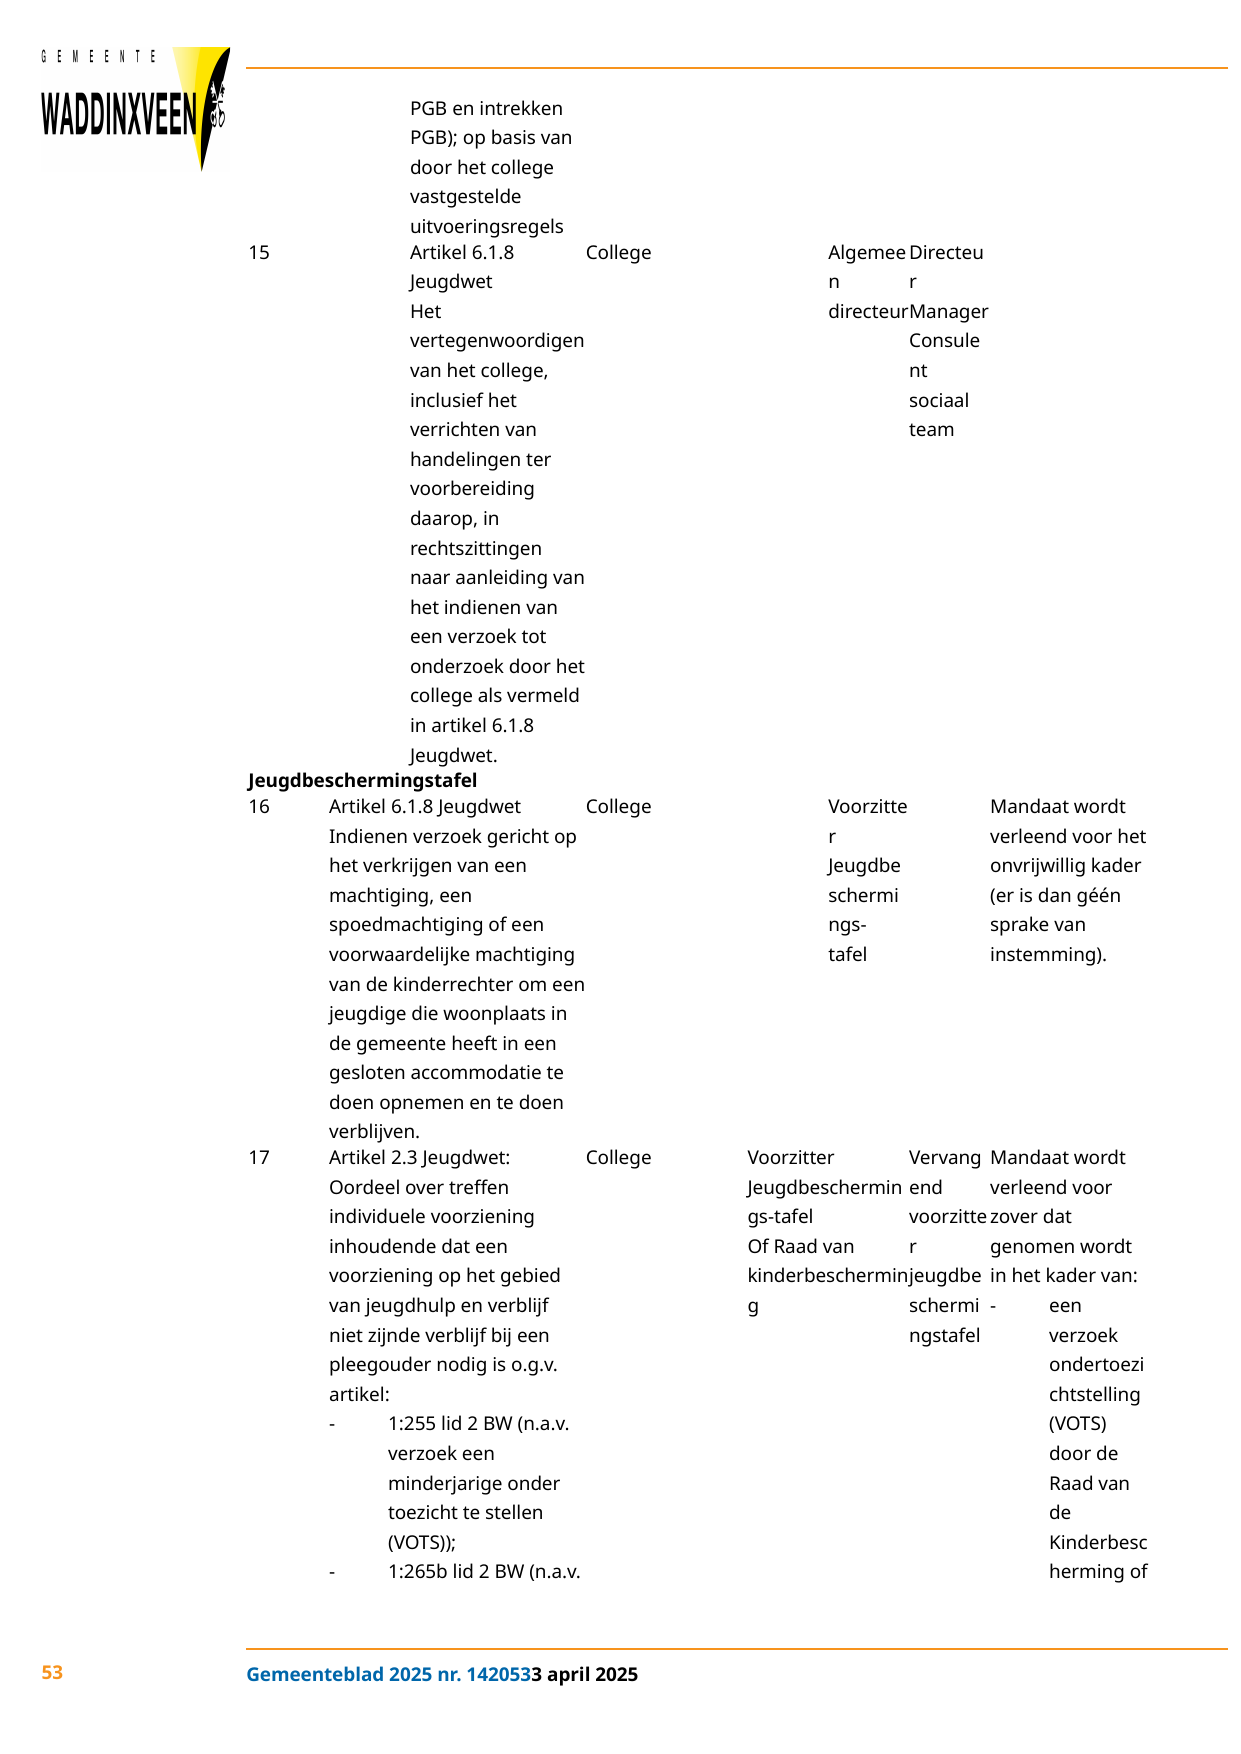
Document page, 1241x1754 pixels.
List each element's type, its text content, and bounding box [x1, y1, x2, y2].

table_cell College [586, 239, 828, 767]
table_cell Directeur Manager Consulent sociaal team [909, 239, 990, 767]
table_cell [828, 95, 909, 239]
table_cell Artikel 6.1.8 Jeugdwet Indienen verzoek gericht op het verkrijgen van een machtiging, een spoedmachtiging of een voorwaardelijke machtiging van de kinderrechter om een jeugdige die woonplaats in de gemeente heeft in een gesloten accommodatie te doen opnemen en te doen verblijven. [329, 793, 586, 1144]
table_cell [990, 95, 1152, 239]
table_cell [909, 793, 990, 1144]
table_cell Voorzitter Jeugdbeschermings- tafel [828, 793, 909, 1144]
table_cell Mandaat wordt verleend voor het onvrijwillig kader (er is dan géén sprake van instemming). [990, 793, 1152, 1144]
table_cell 17 [248, 1144, 329, 1584]
table_cell [248, 95, 410, 239]
table_cell Voorzitter Jeugdbeschermings-tafel Of Raad van kinderbescherming [747, 1144, 909, 1584]
table_cell College [586, 793, 828, 1144]
picture [41, 47, 231, 172]
table_cell College [586, 1144, 747, 1584]
table_cell Jeugdbeschermingstafel [248, 768, 1152, 793]
table_cell [990, 239, 1152, 767]
table_cell Mandaat wordt verleend voor zover dat genomen wordt in het kader van: een verzoek ondertoezichtstelling (VOTS) door de Raad van de Kinderbescherming of [990, 1144, 1152, 1584]
table_cell 15 [248, 239, 410, 767]
table_cell [909, 95, 990, 239]
table_cell [586, 95, 828, 239]
table_cell Vervangend voorzitter jeugdbeschermingstafel [909, 1144, 990, 1584]
table_cell PGB en intrekken PGB); op basis van door het college vastgestelde uitvoeringsregels [410, 95, 586, 239]
table_cell Algemeen directeur [828, 239, 909, 767]
table_cell Artikel 6.1.8 Jeugdwet Het vertegenwoordigen van het college, inclusief het verrichten van handelingen ter voorbereiding daarop, in rechtszittingen naar aanleiding van het indienen van een verzoek tot onderzoek door het college als vermeld in artikel 6.1.8 Jeugdwet. [410, 239, 586, 767]
table_cell Artikel 2.3 Jeugdwet: Oordeel over treffen individuele voorziening inhoudende dat een voorziening op het gebied van jeugdhulp en verblijf niet zijnde verblijf bij een pleegouder nodig is o.g.v. artikel: 1:255 lid 2 BW (n.a.v. verzoek een minderjarige onder toezicht te stellen (VOTS)); 1:265b lid 2 BW (n.a.v. [329, 1144, 586, 1584]
table_cell 16 [248, 793, 329, 1144]
